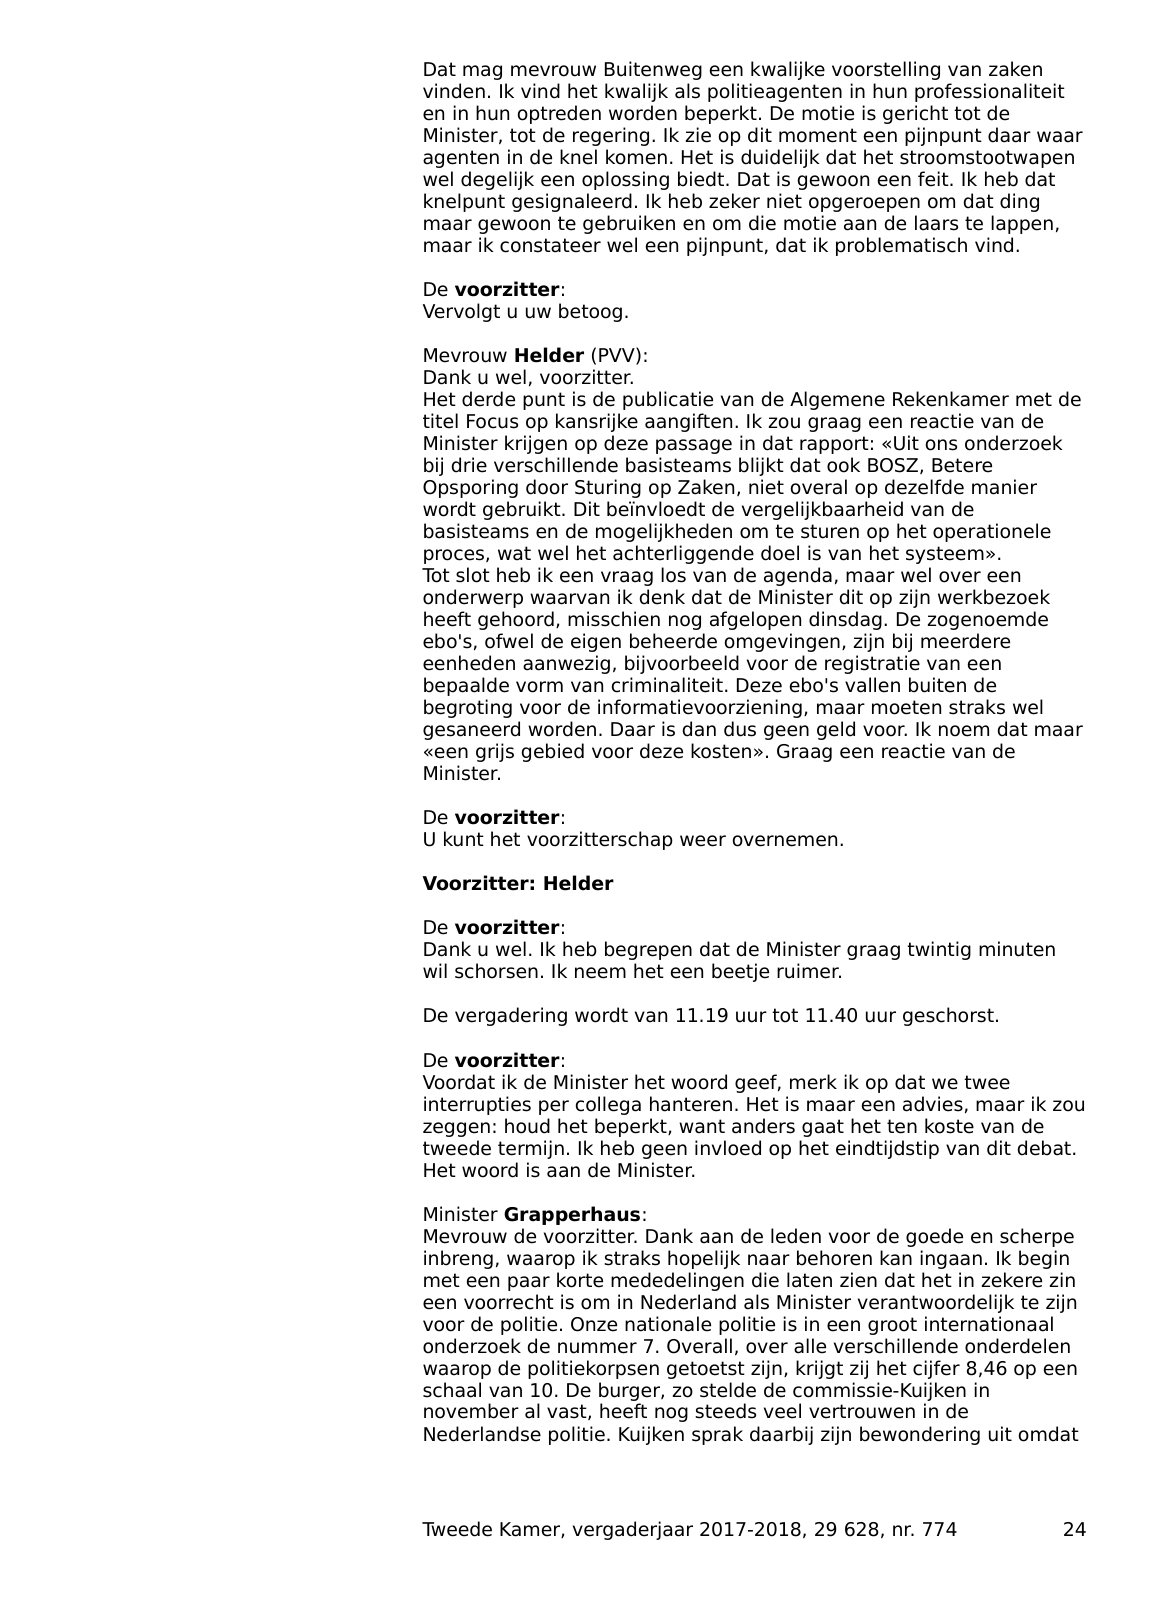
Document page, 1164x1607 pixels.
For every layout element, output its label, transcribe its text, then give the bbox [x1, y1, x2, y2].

text Dat mag mevrouw Buitenweg een kwalijke voorstelling van zaken vinden. Ik vind het kwalijk als politieagenten in hun professionaliteit en in hun optreden worden beperkt. De motie is gericht tot de Minister, tot de regering. Ik zie op dit moment een pijnpunt daar waar agenten in de knel komen. Het is duidelijk dat het stroomstootwapen wel degelijk een oplossing biedt. Dat is gewoon een feit. Ik heb dat knelpunt gesignaleerd. Ik heb zeker niet opgeroepen om dat ding maar gewoon te gebruiken en om die motie aan de laars te lappen, maar ik constateer wel een pijnpunt, dat ik problematisch vind. [422, 59, 1087, 257]
text Het derde punt is de publicatie van de Algemene Rekenkamer met de titel Focus op kansrijke aangiften. Ik zou graag een reactie van de Minister krijgen op deze passage in dat rapport: «Uit ons onderzoek bij drie verschillende basisteams blijkt dat ook BOSZ, Betere Opsporing door Sturing op Zaken, niet overal op dezelfde manier wordt gebruikt. Dit beïnvloedt de vergelijkbaarheid van de basisteams en de mogelijkheden om te sturen op het operationele proces, wat wel het achterliggende doel is van het systeem». [422, 389, 1087, 565]
text Dank u wel, voorzitter. [422, 367, 1087, 389]
text Mevrouw Helder (PVV): [422, 345, 1087, 367]
text Mevrouw de voorzitter. Dank aan de leden voor de goede en scherpe inbreng, waarop ik straks hopelijk naar behoren kan ingaan. Ik begin met een paar korte mededelingen die laten zien dat het in zekere zin een voorrecht is om in Nederland als Minister verantwoordelijk te zijn voor de politie. Onze nationale politie is in een groot internationaal onderzoek de nummer 7. Overall, over alle verschillende onderdelen waarop de politiekorpsen getoetst zijn, krijgt zij het cijfer 8,46 op een schaal van 10. De burger, zo stelde de commissie-Kuijken in november al vast, heeft nog steeds veel vertrouwen in de Nederlandse politie. Kuijken sprak daarbij zijn bewondering uit omdat [422, 1226, 1087, 1445]
text U kunt het voorzitterschap weer overnemen. [422, 829, 1087, 851]
text Tot slot heb ik een vraag los van de agenda, maar wel over een onderwerp waarvan ik denk dat de Minister dit op zijn werkbezoek heeft gehoord, misschien nog afgelopen dinsdag. De zogenoemde ebo's, ofwel de eigen beheerde omgevingen, zijn bij meerdere eenheden aanwezig, bijvoorbeeld voor de registratie van een bepaalde vorm van criminaliteit. Deze ebo's vallen buiten de begroting voor de informatievoorziening, maar moeten straks wel gesaneerd worden. Daar is dan dus geen geld voor. Ik noem dat maar «een grijs gebied voor deze kosten». Graag een reactie van de Minister. [422, 565, 1087, 785]
text Voordat ik de Minister het woord geef, merk ik op dat we twee interrupties per collega hanteren. Het is maar een advies, maar ik zou zeggen: houd het beperkt, want anders gaat het ten koste van de tweede termijn. Ik heb geen invloed op het eindtijdstip van dit debat. Het woord is aan de Minister. [422, 1072, 1087, 1181]
text De vergadering wordt van 11.19 uur tot 11.40 uur geschorst. [422, 1005, 1087, 1027]
text De voorzitter: [422, 1049, 1087, 1072]
text De voorzitter: [422, 807, 1087, 829]
subtitle Voorzitter: Helder [422, 873, 1087, 895]
text De voorzitter: [422, 279, 1087, 301]
text Vervolgt u uw betoog. [422, 301, 1087, 323]
text Dank u wel. Ik heb begrepen dat de Minister graag twintig minuten wil schorsen. Ik neem het een beetje ruimer. [422, 939, 1087, 983]
text Minister Grapperhaus: [422, 1204, 1087, 1226]
text De voorzitter: [422, 917, 1087, 939]
